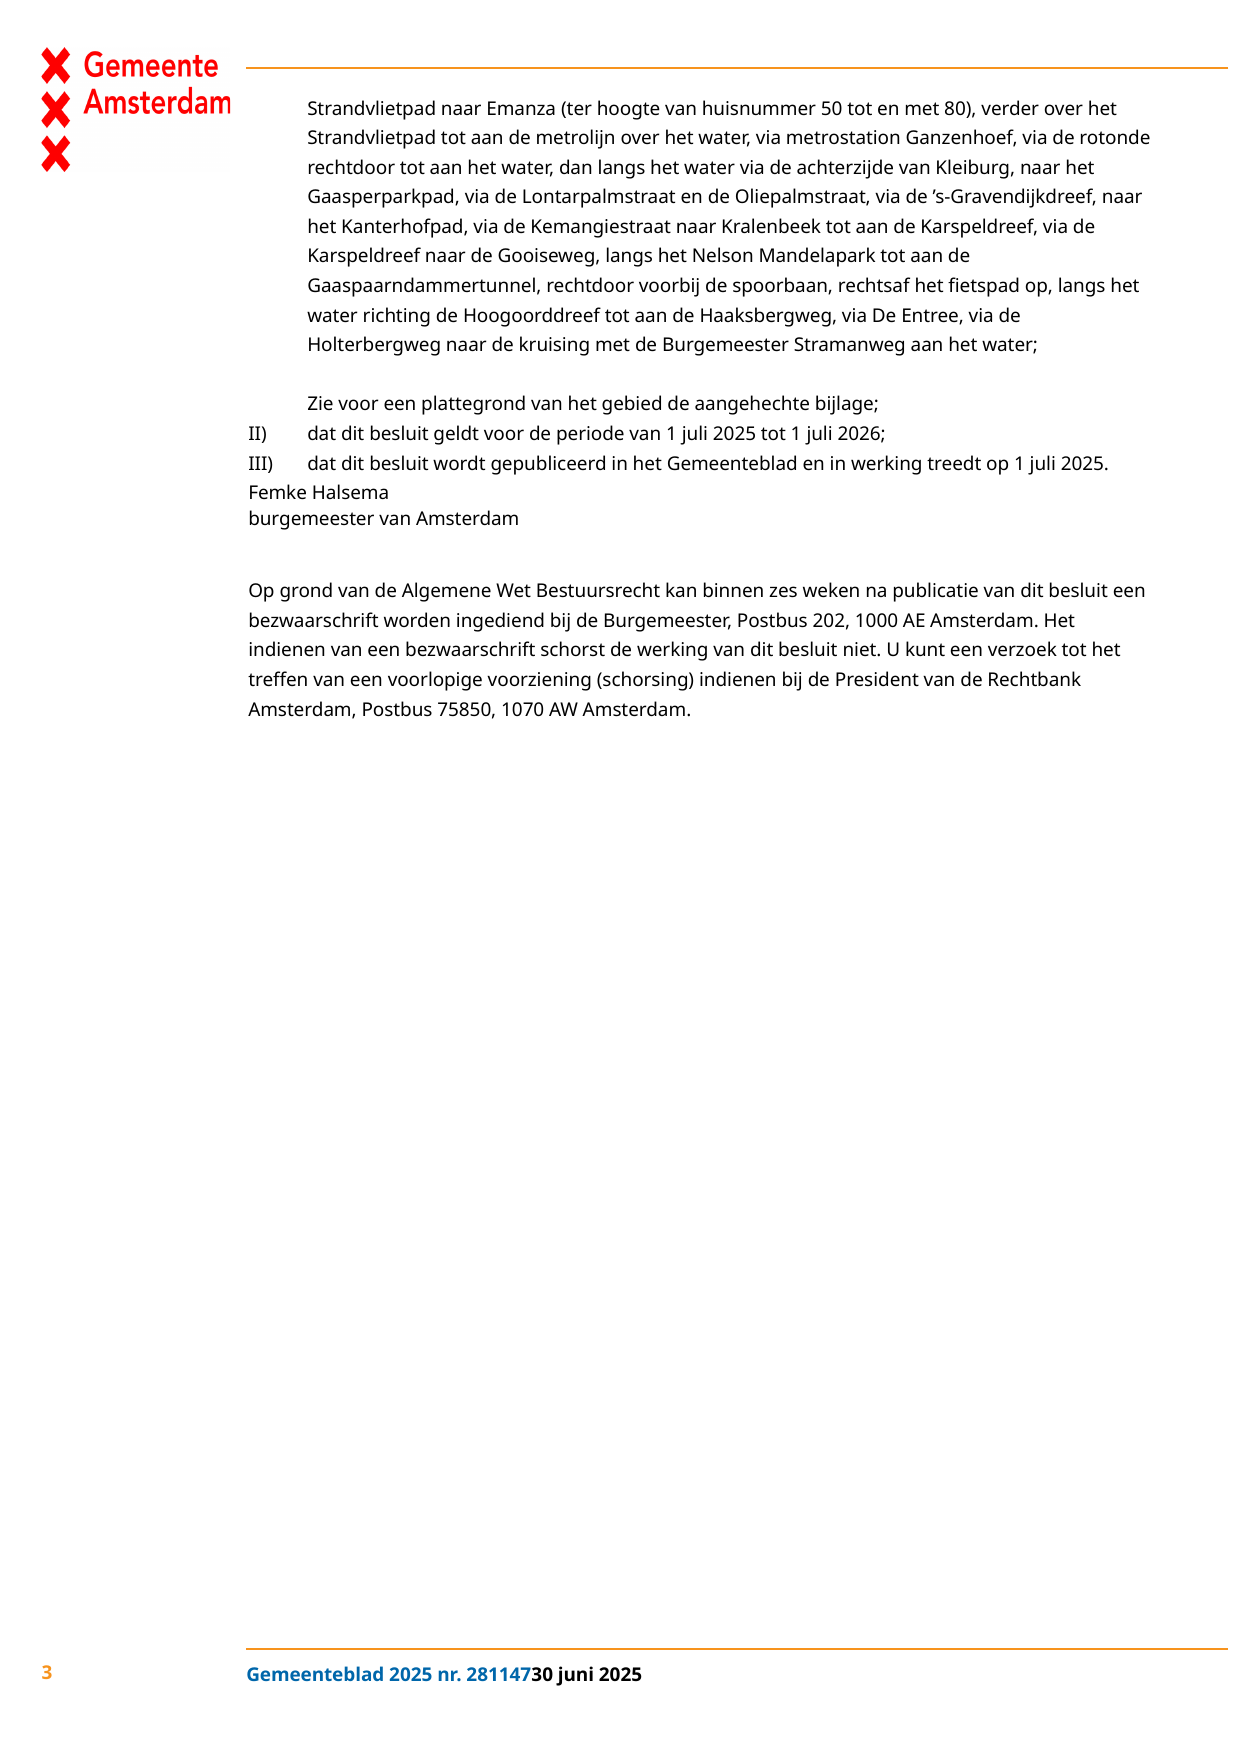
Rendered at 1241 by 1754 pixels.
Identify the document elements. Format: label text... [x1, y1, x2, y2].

list dat dit besluit geldt voor de periode van 1 juli 2025 tot 1 juli 2026; [248, 420, 1152, 446]
picture [41, 47, 231, 172]
text Op grond van de Algemene Wet Bestuursrecht kan binnen zes weken na publicatie van dit besluit een bezwaarschrift worden ingediend bij de Burgemeester, Postbus 202, 1000 AE Amsterdam. Het indienen van een bezwaarschrift schorst de werking van dit besluit niet. U kunt een verzoek tot het treffen van een voorlopige voorziening (schorsing) indienen bij de President van de Rechtbank Amsterdam, Postbus 75850, 1070 AW Amsterdam. [248, 577, 1152, 721]
text Femke Halsema [248, 479, 1152, 505]
list Strandvlietpad naar Emanza (ter hoogte van huisnummer 50 tot en met 80), verder over het Strandvlietpad tot aan de metrolijn over het water, via metrostation Ganzenhoef, via de rotonde rechtdoor tot aan het water, dan langs het water via de achterzijde van Kleiburg, naar het Gaasperparkpad, via de Lontarpalmstraat en de Oliepalmstraat, via de ’s-Gravendijkdreef, naar het Kanterhofpad, via de Kemangiestraat naar Kralenbeek tot aan de Karspeldreef, via de Karspeldreef naar de Gooiseweg, langs het Nelson Mandelapark tot aan de Gaaspaarndammertunnel, rechtdoor voorbij de spoorbaan, rechtsaf het fietspad op, langs het water richting de Hoogoorddreef tot aan de Haaksbergweg, via De Entree, via de Holterbergweg naar de kruising met de Burgemeester Stramanweg aan het water; [248, 95, 1152, 357]
list dat dit besluit wordt gepubliceerd in het Gemeenteblad en in werking treedt op 1 juli 2025. [248, 450, 1152, 476]
text burgemeester van Amsterdam [248, 505, 1152, 531]
list Zie voor een plattegrond van het gebied de aangehechte bijlage; [248, 391, 1152, 416]
